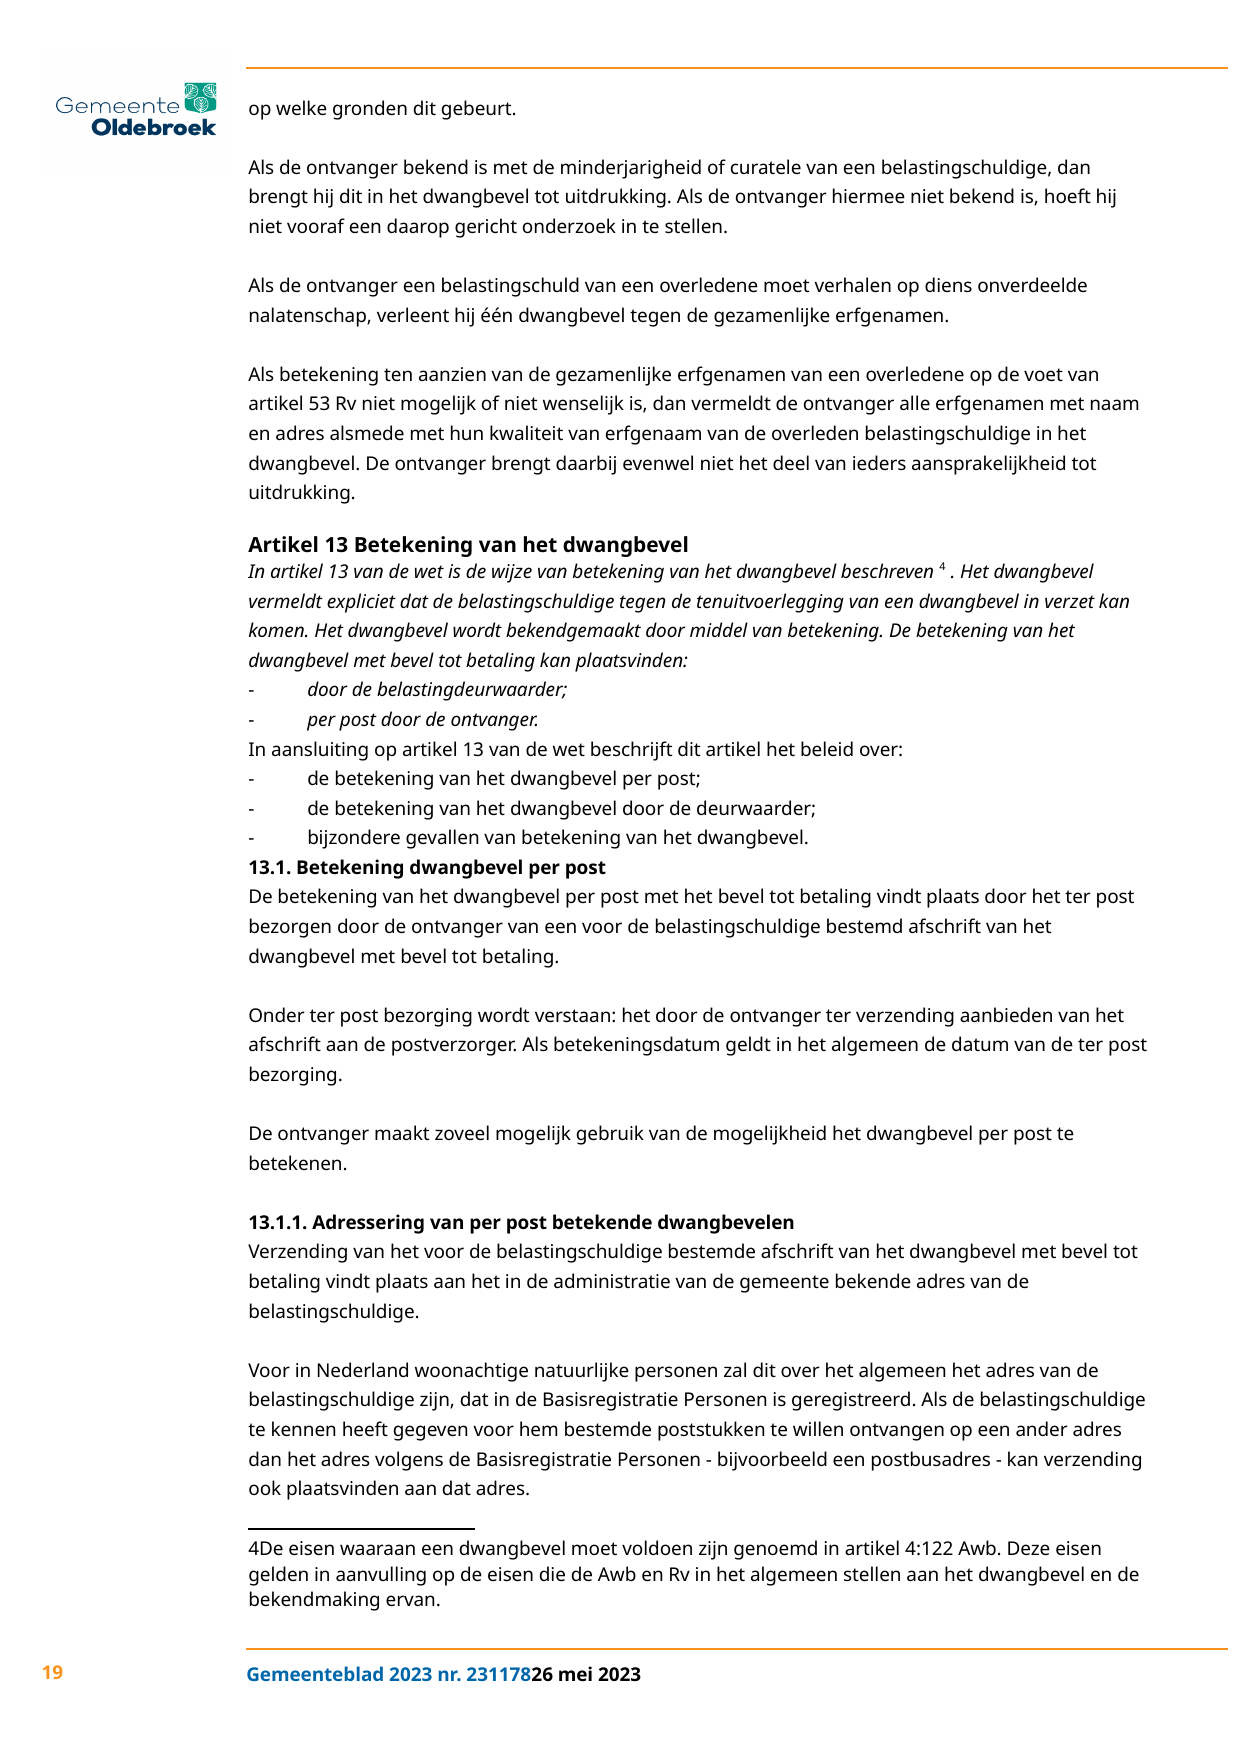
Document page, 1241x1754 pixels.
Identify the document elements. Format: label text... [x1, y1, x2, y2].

list per post door de ontvanger. [248, 706, 1152, 732]
text Verzending van het voor de belastingschuldige bestemde afschrift van het dwangbevel met bevel tot betaling vindt plaats aan het in de administratie van de gemeente bekende adres van de belastingschuldige. [248, 1239, 1152, 1323]
text De betekening van het dwangbevel per post met het bevel tot betaling vindt plaats door het ter post bezorgen door de ontvanger van een voor de belastingschuldige bestemd afschrift van het dwangbevel met bevel tot betaling. [248, 884, 1152, 968]
text In aansluiting op artikel 13 van de wet beschrijft dit artikel het beleid over: [248, 736, 1152, 761]
picture [41, 47, 231, 172]
list de betekening van het dwangbevel door de deurwaarder; [248, 795, 1152, 821]
list bijzondere gevallen van betekening van het dwangbevel. [248, 824, 1152, 850]
text Als de ontvanger bekend is met de minderjarigheid of curatele van een belastingschuldige, dan brengt hij dit in het dwangbevel tot uitdrukking. Als de ontvanger hiermee niet bekend is, hoeft hij niet vooraf een daarop gericht onderzoek in te stellen. [248, 154, 1152, 239]
text 13.1. Betekening dwangbevel per post [248, 854, 1152, 880]
text op welke gronden dit gebeurt. [248, 95, 1152, 121]
text Onder ter post bezorging wordt verstaan: het door de ontvanger ter verzending aanbieden van het afschrift aan de postverzorger. Als betekeningsdatum geldt in het algemeen de datum van de ter post bezorging. [248, 1002, 1152, 1087]
text De ontvanger maakt zoveel mogelijk gebruik van de mogelijkheid het dwangbevel per post te betekenen. [248, 1120, 1152, 1176]
text Als betekening ten aanzien van de gezamenlijke erfgenamen van een overledene op de voet van artikel 53 Rv niet mogelijk of niet wenselijk is, dan vermeldt de ontvanger alle erfgenamen met naam en adres alsmede met hun kwaliteit van erfgenaam van de overleden belastingschuldige in het dwangbevel. De ontvanger brengt daarbij evenwel niet het deel van ieders aansprakelijkheid tot uitdrukking. [248, 361, 1152, 505]
text Artikel 13 Betekening van het dwangbevel [248, 530, 1152, 558]
text Voor in Nederland woonachtige natuurlijke personen zal dit over het algemeen het adres van de belastingschuldige zijn, dat in de Basisregistratie Personen is geregistreerd. Als de belastingschuldige te kennen heeft gegeven voor hem bestemde poststukken te willen ontvangen op een ander adres dan het adres volgens de Basisregistratie Personen - bijvoorbeeld een postbusadres - kan verzending ook plaatsvinden aan dat adres. [248, 1357, 1152, 1501]
list door de belastingdeurwaarder; [248, 677, 1152, 702]
text De eisen waaraan een dwangbevel moet voldoen zijn genoemd in artikel 4:122 Awb. Deze eisen gelden in aanvulling op de eisen die de Awb en Rv in het algemeen stellen aan het dwangbevel en de bekendmaking ervan. [248, 1535, 1152, 1612]
text In artikel 13 van de wet is de wijze van betekening van het dwangbevel beschreven . Het dwangbevel vermeldt expliciet dat de belastingschuldige tegen de tenuitvoerlegging van een dwangbevel in verzet kan komen. Het dwangbevel wordt bekendgemaakt door middel van betekening. De betekening van het dwangbevel met bevel tot betaling kan plaatsvinden: [248, 558, 1152, 673]
text Als de ontvanger een belastingschuld van een overledene moet verhalen op diens onverdeelde nalatenschap, verleent hij één dwangbevel tegen de gezamenlijke erfgenamen. [248, 272, 1152, 328]
list de betekening van het dwangbevel per post; [248, 765, 1152, 791]
text 13.1.1. Adressering van per post betekende dwangbevelen [248, 1209, 1152, 1235]
